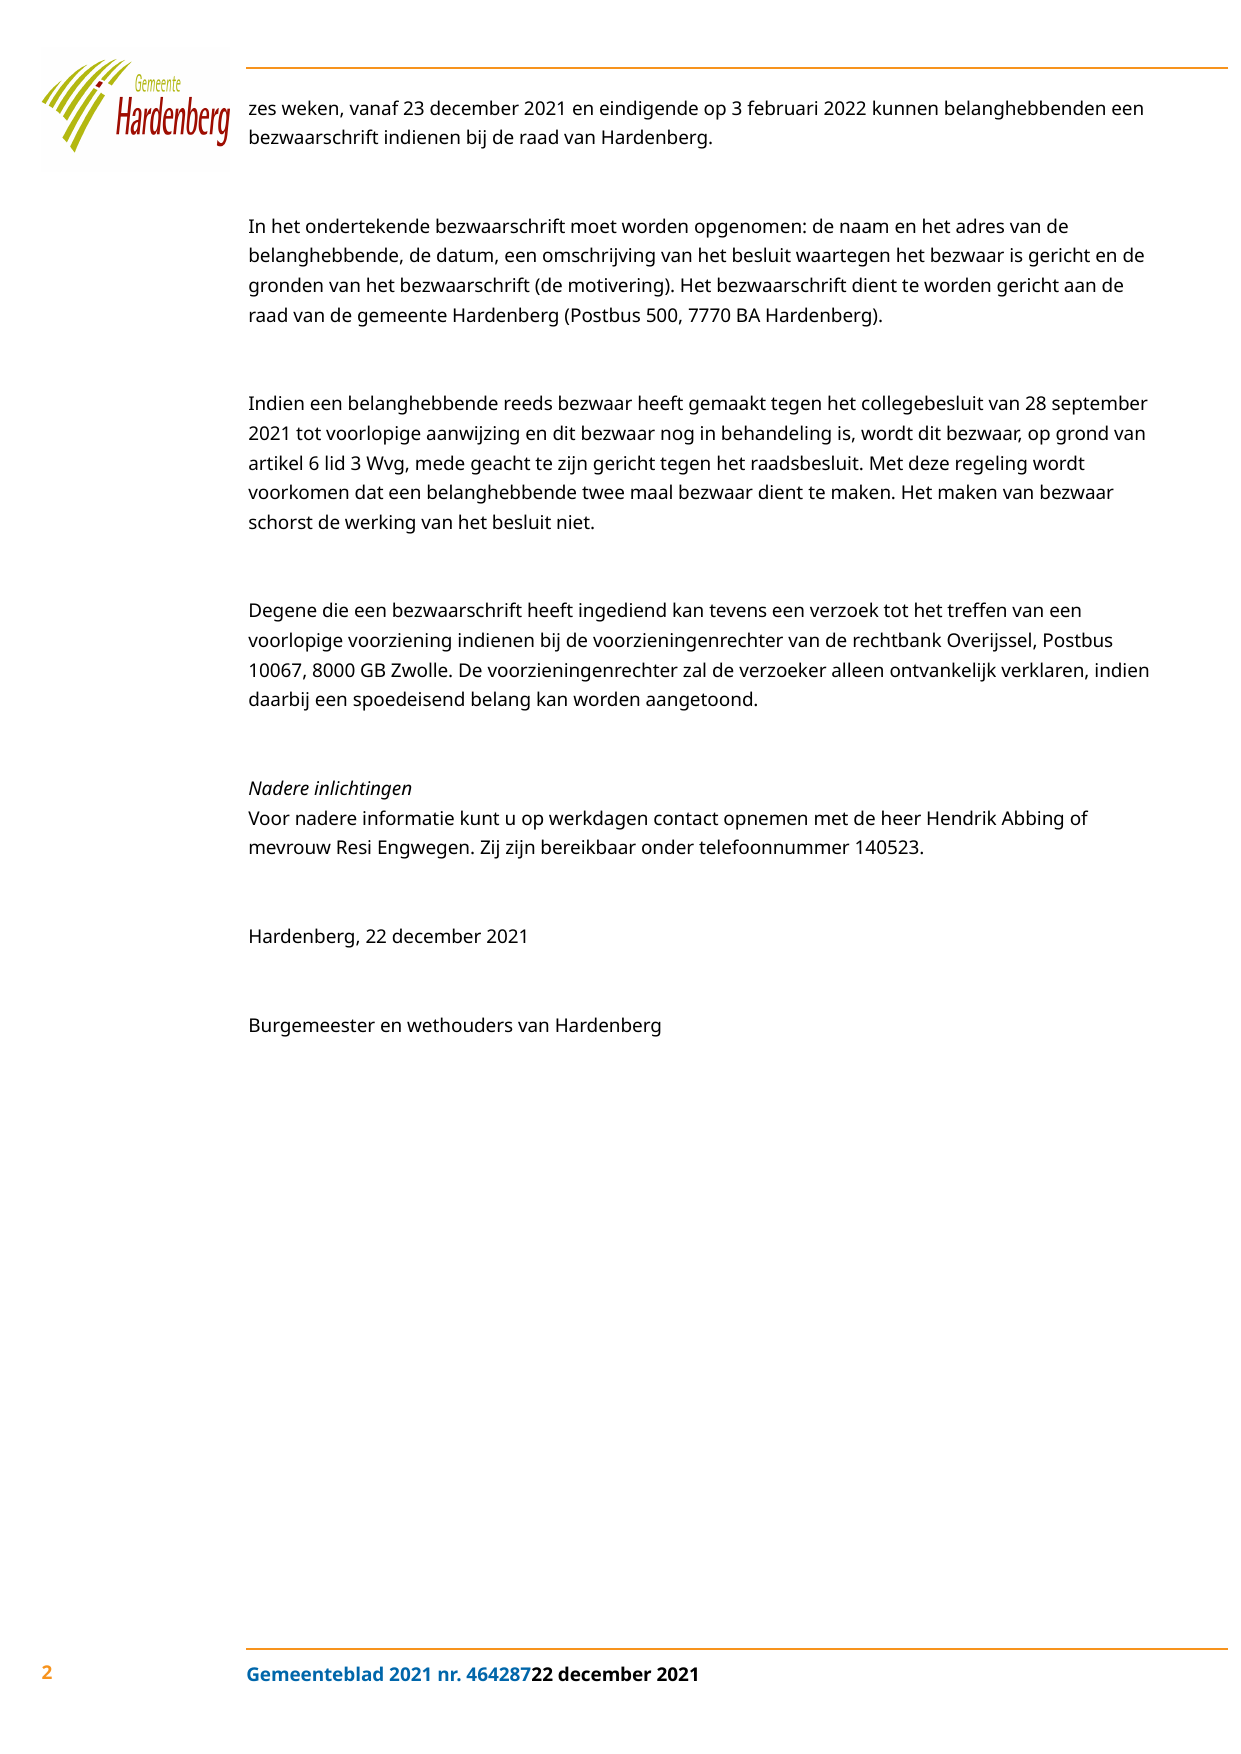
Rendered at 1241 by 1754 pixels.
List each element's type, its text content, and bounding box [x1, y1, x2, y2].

text Indien een belanghebbende reeds bezwaar heeft gemaakt tegen het collegebesluit van 28 september 2021 tot voorlopige aanwijzing en dit bezwaar nog in behandeling is, wordt dit bezwaar, op grond van artikel 6 lid 3 Wvg, mede geacht te zijn gericht tegen het raadsbesluit. Met deze regeling wordt voorkomen dat een belanghebbende twee maal bezwaar dient te maken. Het maken van bezwaar schorst de werking van het besluit niet. [248, 391, 1152, 535]
text Hardenberg, 22 december 2021 [248, 923, 1152, 949]
text Burgemeester en wethouders van Hardenberg [248, 1012, 1152, 1038]
text Degene die een bezwaarschrift heeft ingediend kan tevens een verzoek tot het treffen van een voorlopige voorziening indienen bij de voorzieningenrechter van de rechtbank Overijssel, Postbus 10067, 8000 GB Zwolle. De voorzieningenrechter zal de verzoeker alleen ontvankelijk verklaren, indien daarbij een spoedeisend belang kan worden aangetoond. [248, 598, 1152, 712]
text Nadere inlichtingen [248, 775, 1152, 801]
text zes weken, vanaf 23 december 2021 en eindigende op 3 februari 2022 kunnen belanghebbenden een bezwaarschrift indienen bij de raad van Hardenberg. [248, 95, 1152, 150]
picture [41, 47, 231, 172]
text In het ondertekende bezwaarschrift moet worden opgenomen: de naam en het adres van de belanghebbende, de datum, een omschrijving van het besluit waartegen het bezwaar is gericht en de gronden van het bezwaarschrift (de motivering). Het bezwaarschrift dient te worden gericht aan de raad van de gemeente Hardenberg (Postbus 500, 7770 BA Hardenberg). [248, 213, 1152, 328]
text Voor nadere informatie kunt u op werkdagen contact opnemen met de heer Hendrik Abbing of mevrouw Resi Engwegen. Zij zijn bereikbaar onder telefoonnummer 140523. [248, 805, 1152, 860]
